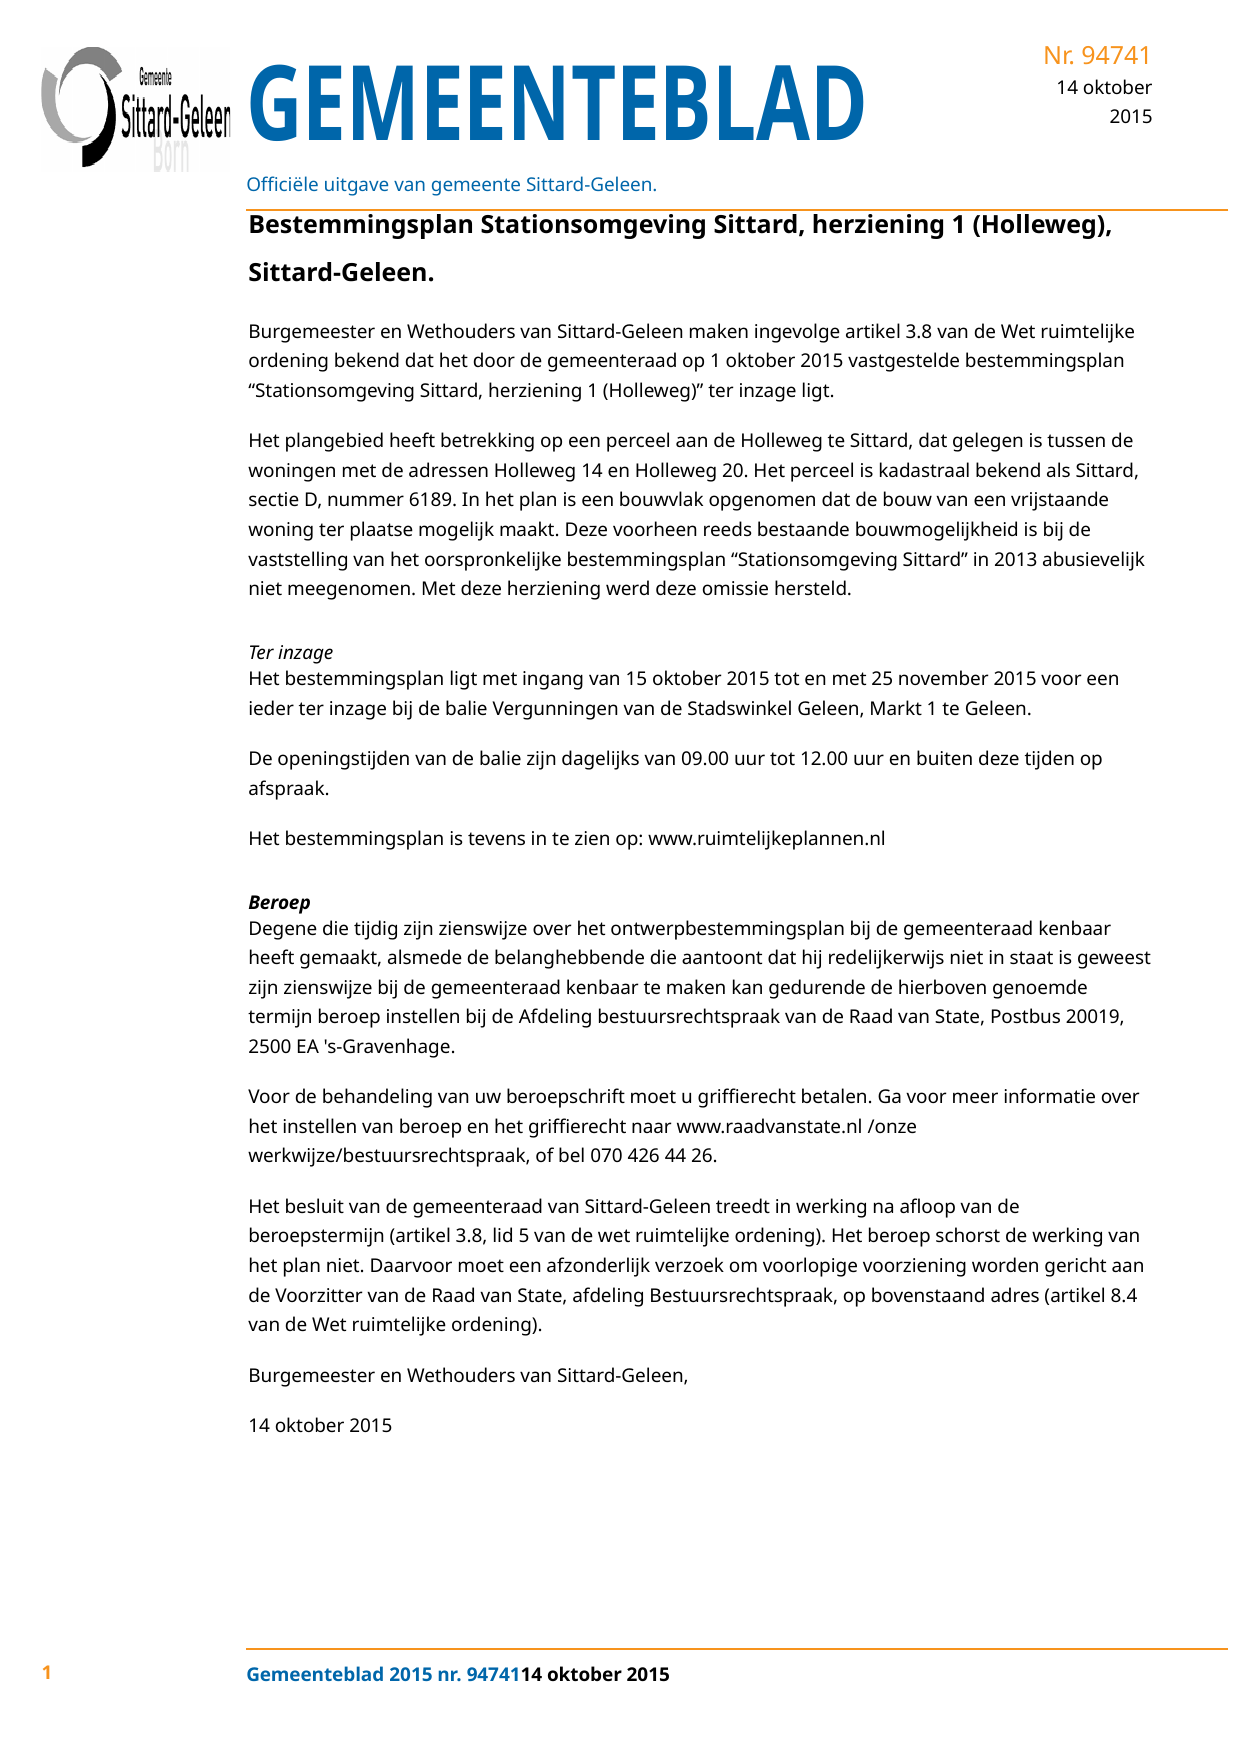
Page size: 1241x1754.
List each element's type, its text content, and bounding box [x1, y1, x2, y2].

text Burgemeester en Wethouders van Sittard-Geleen maken ingevolge artikel 3.8 van de Wet ruimtelijke ordening bekend dat het door de gemeenteraad op 1 oktober 2015 vastgestelde bestemmingsplan “Stationsomgeving Sittard, herziening 1 (Holleweg)” ter inzage ligt. [248, 318, 1152, 403]
text Bestemmingsplan Stationsomgeving Sittard, herziening 1 (Holleweg), Sittard-Geleen. [248, 211, 1152, 288]
text Voor de behandeling van uw beroepschrift moet u griffierecht betalen. Ga voor meer informatie over het instellen van beroep en het griffierecht naar www.raadvanstate.nl /onze werkwijze/bestuursrechtspraak, of bel 070 426 44 26. [248, 1083, 1152, 1168]
text De openingstijden van de balie zijn dagelijks van 09.00 uur tot 12.00 uur en buiten deze tijden op afspraak. [248, 745, 1152, 800]
text Het besluit van de gemeenteraad van Sittard-Geleen treedt in werking na afloop van de beroepstermijn (artikel 3.8, lid 5 van de wet ruimtelijke ordening). Het beroep schorst de werking van het plan niet. Daarvoor moet een afzonderlijk verzoek om voorlopige voorziening worden gericht aan de Voorzitter van de Raad van State, afdeling Bestuursrechtspraak, op bovenstaand adres (artikel 8.4 van de Wet ruimtelijke ordening). [248, 1193, 1152, 1337]
text Het bestemmingsplan is tevens in te zien op: www.ruimtelijkeplannen.nl [248, 825, 1152, 851]
text Ter inzage [248, 639, 1152, 665]
text Het plangebied heeft betrekking op een perceel aan de Holleweg te Sittard, dat gelegen is tussen de woningen met de adressen Holleweg 14 en Holleweg 20. Het perceel is kadastraal bekend als Sittard, sectie D, nummer 6189. In het plan is een bouwvlak opgenomen dat de bouw van een vrijstaande woning ter plaatse mogelijk maakt. Deze voorheen reeds bestaande bouwmogelijkheid is bij de vaststelling van het oorspronkelijke bestemmingsplan “Stationsomgeving Sittard” in 2013 abusievelijk niet meegenomen. Met deze herziening werd deze omissie hersteld. [248, 427, 1152, 601]
text 14 oktober 2015 [248, 1412, 1152, 1438]
text Het bestemmingsplan ligt met ingang van 15 oktober 2015 tot en met 25 november 2015 voor een ieder ter inzage bij de balie Vergunningen van de Stadswinkel Geleen, Markt 1 te Geleen. [248, 665, 1152, 720]
text Beroep [248, 889, 1152, 915]
picture [41, 47, 231, 172]
text Degene die tijdig zijn zienswijze over het ontwerpbestemmingsplan bij de gemeenteraad kenbaar heeft gemaakt, alsmede de belanghebbende die aantoont dat hij redelijkerwijs niet in staat is geweest zijn zienswijze bij de gemeenteraad kenbaar te maken kan gedurende de hierboven genoemde termijn beroep instellen bij de Afdeling bestuursrechtspraak van de Raad van State, Postbus 20019, 2500 EA 's-Gravenhage. [248, 915, 1152, 1059]
text Burgemeester en Wethouders van Sittard-Geleen, [248, 1362, 1152, 1388]
